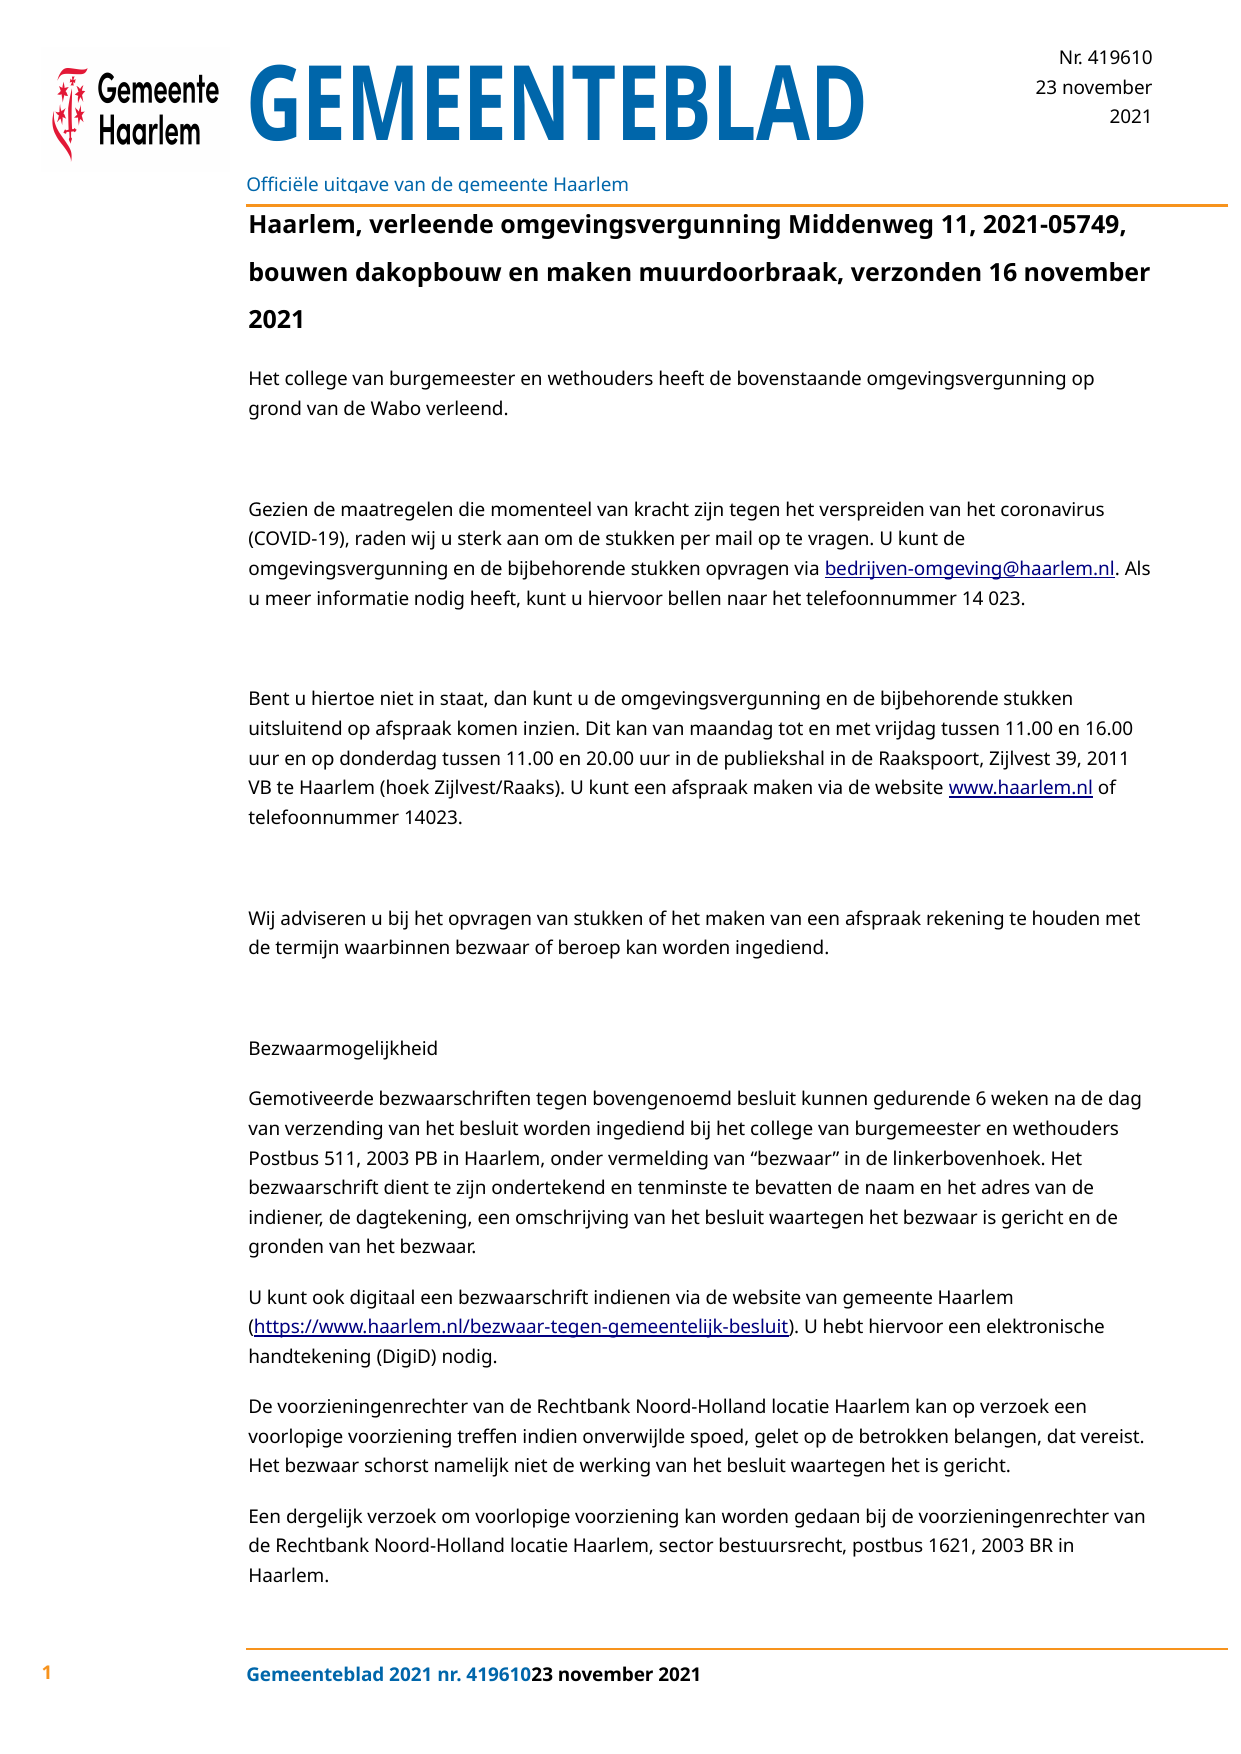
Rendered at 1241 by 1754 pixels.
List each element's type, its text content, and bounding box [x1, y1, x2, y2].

picture [41, 47, 231, 172]
text Bent u hiertoe niet in staat, dan kunt u de omgevingsvergunning en de bijbehorende stukken uitsluitend op afspraak komen inzien. Dit kan van maandag tot en met vrijdag tussen 11.00 en 16.00 uur en op donderdag tussen 11.00 en 20.00 uur in de publiekshal in de Raakspoort, Zijlvest 39, 2011 VB te Haarlem (hoek Zijlvest/Raaks). U kunt een afspraak maken via de website www.haarlem.nl of telefoonnummer 14023. [248, 686, 1152, 829]
text Het college van burgemeester en wethouders heeft de bovenstaande omgevingsvergunning op grond van de Wabo verleend. [248, 366, 1152, 421]
text Gezien de maatregelen die momenteel van kracht zijn tegen het verspreiden van het coronavirus (COVID-19), raden wij u sterk aan om de stukken per mail op te vragen. U kunt de omgevingsvergunning en de bijbehorende stukken opvragen via bedrijven-omgeving@haarlem.nl. Als u meer informatie nodig heeft, kunt u hiervoor bellen naar het telefoonnummer 14 023. [248, 496, 1152, 610]
text Wij adviseren u bij het opvragen van stukken of het maken van een afspraak rekening te houden met de termijn waarbinnen bezwaar of beroep kan worden ingediend. [248, 905, 1152, 960]
text U kunt ook digitaal een bezwaarschrift indienen via de website van gemeente Haarlem (https://www.haarlem.nl/bezwaar-tegen-gemeentelijk-besluit). U hebt hiervoor een elektronische handtekening (DigiD) nodig. [248, 1284, 1152, 1369]
text De voorzieningenrechter van de Rechtbank Noord-Holland locatie Haarlem kan op verzoek een voorlopige voorziening treffen indien onverwijlde spoed, gelet op de betrokken belangen, dat vereist. Het bezwaar schorst namelijk niet de werking van het besluit waartegen het is gericht. [248, 1393, 1152, 1478]
text Bezwaarmogelijkheid [248, 1035, 1152, 1061]
text Haarlem, verleende omgevingsvergunning Middenweg 11, 2021-05749, bouwen dakopbouw en maken muurdoorbraak, verzonden 16 november 2021 [248, 207, 1152, 336]
text Gemotiveerde bezwaarschriften tegen bovengenoemd besluit kunnen gedurende 6 weken na de dag van verzending van het besluit worden ingediend bij het college van burgemeester en wethouders Postbus 511, 2003 PB in Haarlem, onder vermelding van “bezwaar” in de linkerbovenhoek. Het bezwaarschrift dient te zijn ondertekend en tenminste te bevatten de naam en het adres van de indiener, de dagtekening, een omschrijving van het besluit waartegen het bezwaar is gericht en de gronden van het bezwaar. [248, 1086, 1152, 1259]
text Een dergelijk verzoek om voorlopige voorziening kan worden gedaan bij de voorzieningenrechter van de Rechtbank Noord-Holland locatie Haarlem, sector bestuursrecht, postbus 1621, 2003 BR in Haarlem. [248, 1503, 1152, 1588]
